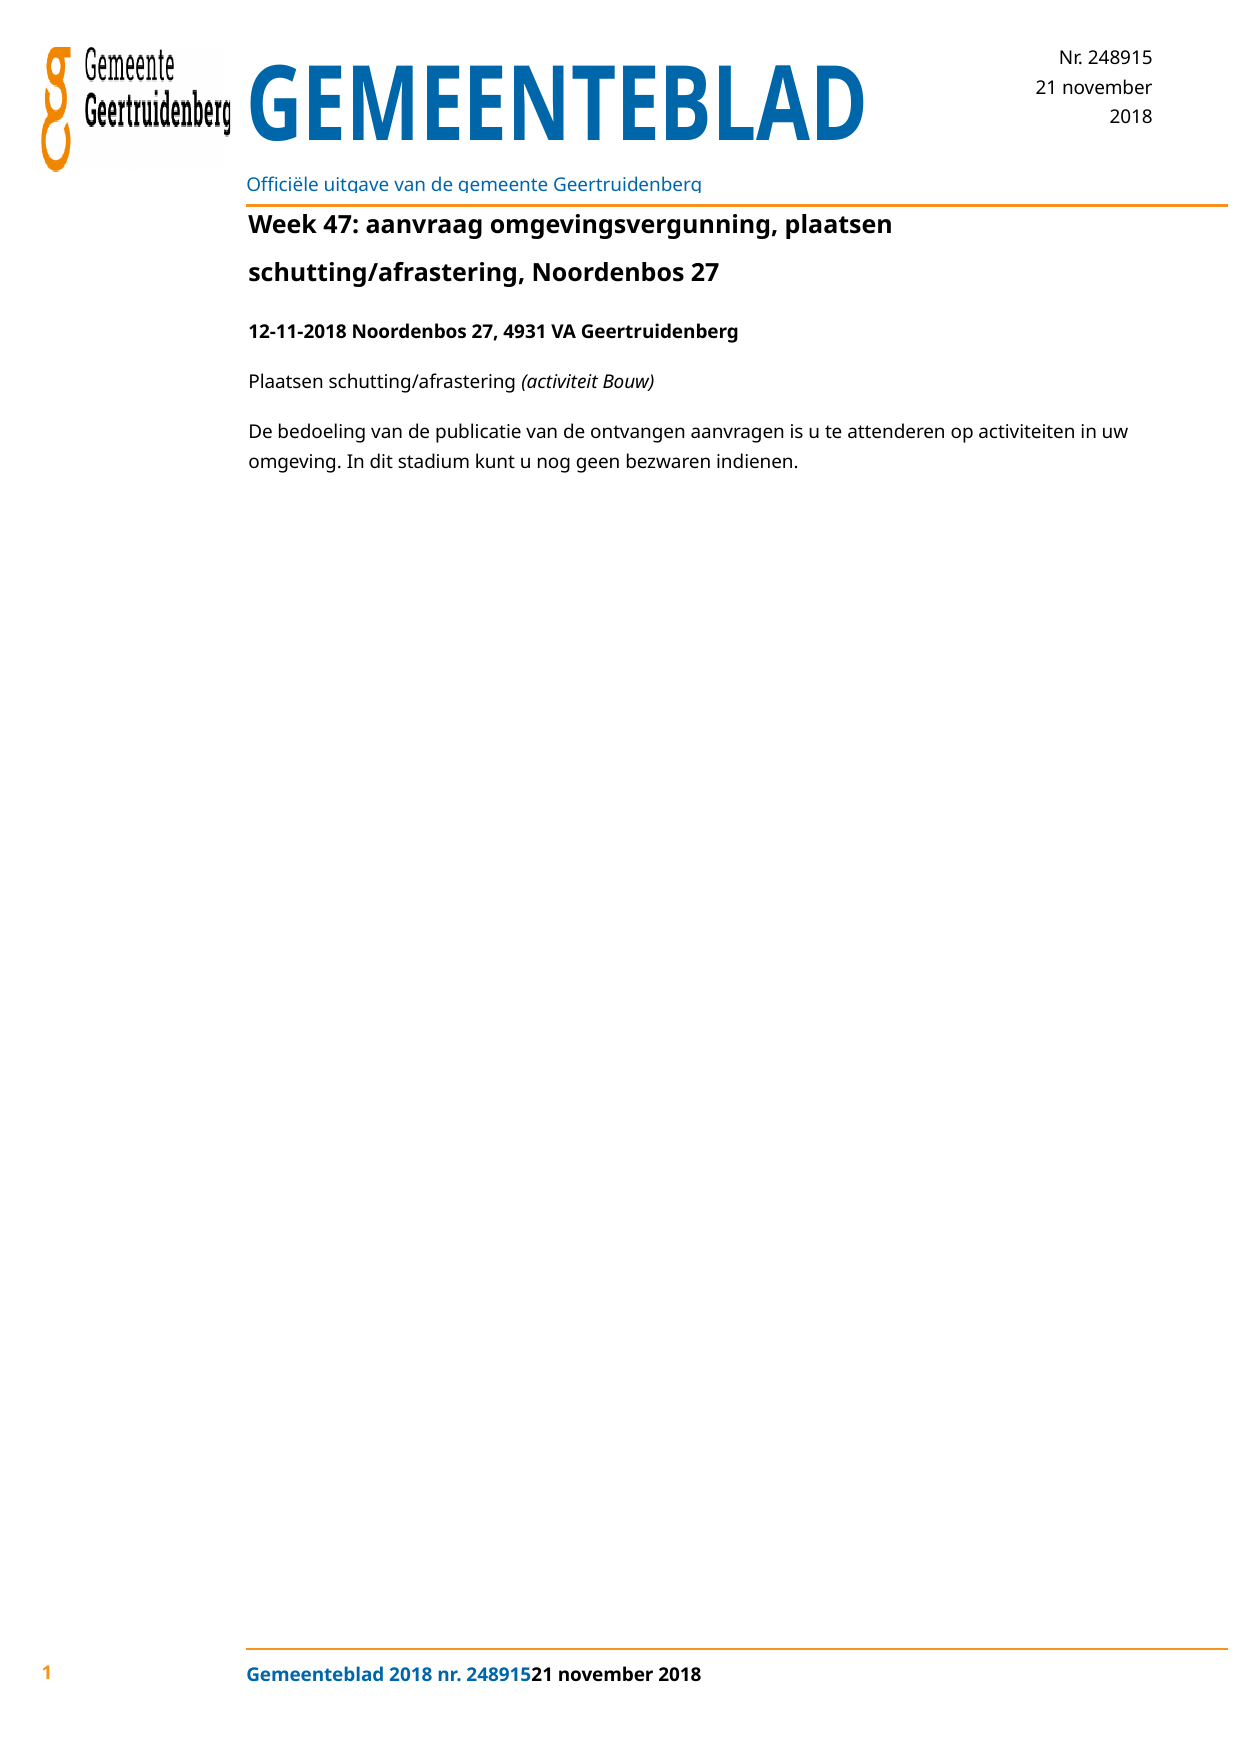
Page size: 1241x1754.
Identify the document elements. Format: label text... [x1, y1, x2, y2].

text Plaatsen schutting/afrastering (activiteit Bouw) [248, 368, 1152, 394]
picture [41, 47, 231, 172]
text Week 47: aanvraag omgevingsvergunning, plaatsen schutting/afrastering, Noordenbos 27 [248, 207, 1152, 288]
text De bedoeling van de publicatie van de ontvangen aanvragen is u te attenderen op activiteiten in uw omgeving. In dit stadium kunt u nog geen bezwaren indienen. [248, 419, 1152, 474]
text 12-11-2018 Noordenbos 27, 4931 VA Geertruidenberg [248, 318, 1152, 344]
